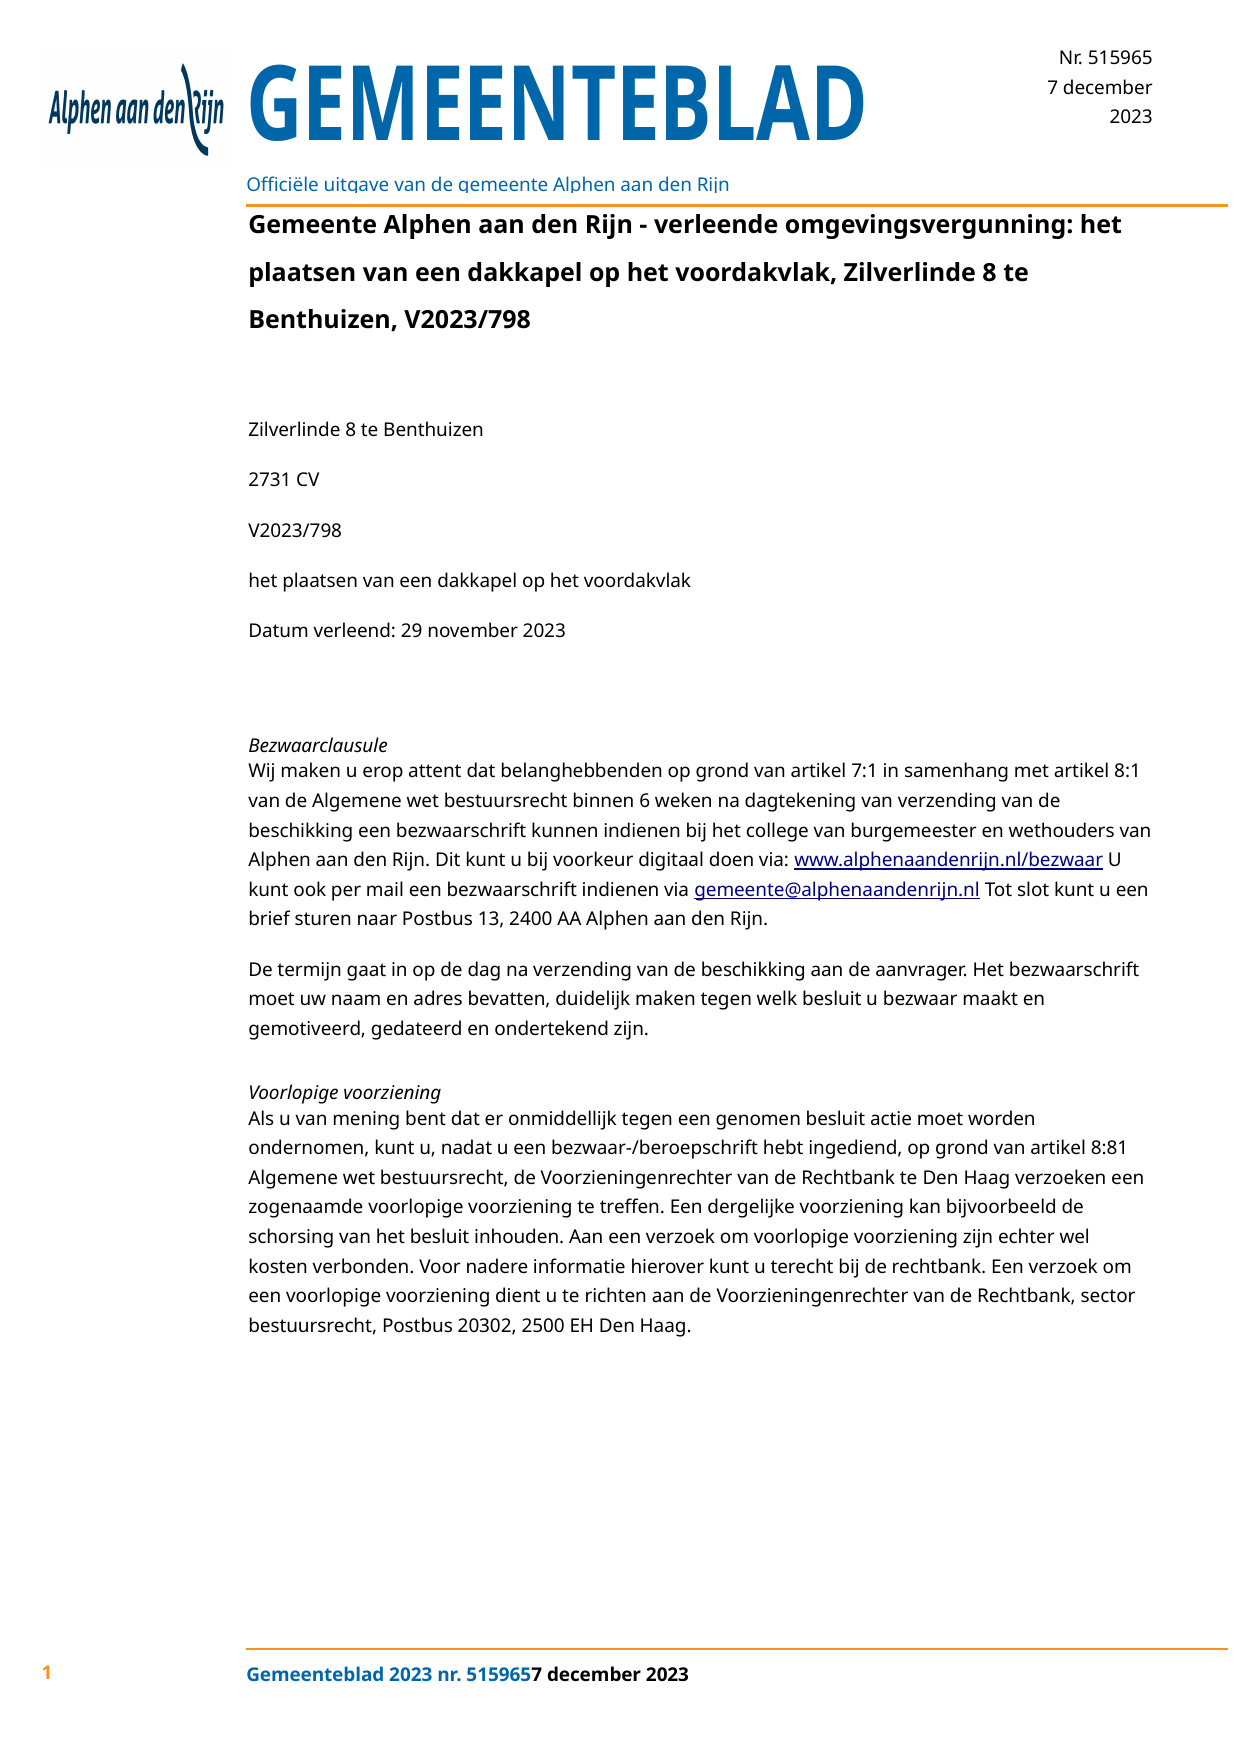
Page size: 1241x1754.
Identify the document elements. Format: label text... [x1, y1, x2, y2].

text Gemeente Alphen aan den Rijn - verleende omgevingsvergunning: het plaatsen van een dakkapel op het voordakvlak, Zilverlinde 8 te Benthuizen, V2023/798 [248, 207, 1152, 336]
text Als u van mening bent dat er onmiddellijk tegen een genomen besluit actie moet worden ondernomen, kunt u, nadat u een bezwaar-/beroepschrift hebt ingediend, op grond van artikel 8:81 Algemene wet bestuursrecht, de Voorzieningenrechter van de Rechtbank te Den Haag verzoeken een zogenaamde voorlopige voorziening te treffen. Een dergelijke voorziening kan bijvoorbeeld de schorsing van het besluit inhouden. Aan een verzoek om voorlopige voorziening zijn echter wel kosten verbonden. Voor nadere informatie hierover kunt u terecht bij de rechtbank. Een verzoek om een voorlopige voorziening dient u te richten aan de Voorzieningenrechter van de Rechtbank, sector bestuursrecht, Postbus 20302, 2500 EH Den Haag. [248, 1105, 1152, 1338]
text Zilverlinde 8 te Benthuizen [248, 416, 1152, 442]
text 2731 CV [248, 466, 1152, 492]
text De termijn gaat in op de dag na verzending van de beschikking aan de aanvrager. Het bezwaarschrift moet uw naam en adres bevatten, duidelijk maken tegen welk besluit u bezwaar maakt en gemotiveerd, gedateerd en ondertekend zijn. [248, 956, 1152, 1041]
picture [41, 47, 231, 172]
text V2023/798 [248, 517, 1152, 542]
text Voorlopige voorziening [248, 1079, 1152, 1105]
text het plaatsen van een dakkapel op het voordakvlak [248, 567, 1152, 593]
text Datum verleend: 29 november 2023 [248, 618, 1152, 643]
text Wij maken u erop attent dat belanghebbenden op grond van artikel 7:1 in samenhang met artikel 8:1 van de Algemene wet bestuursrecht binnen 6 weken na dagtekening van verzending van de beschikking een bezwaarschrift kunnen indienen bij het college van burgemeester en wethouders van Alphen aan den Rijn. Dit kunt u bij voorkeur digitaal doen via: www.alphenaandenrijn.nl/bezwaar U kunt ook per mail een bezwaarschrift indienen via gemeente@alphenaandenrijn.nl Tot slot kunt u een brief sturen naar Postbus 13, 2400 AA Alphen aan den Rijn. [248, 758, 1152, 931]
text Bezwaarclausule [248, 732, 1152, 758]
